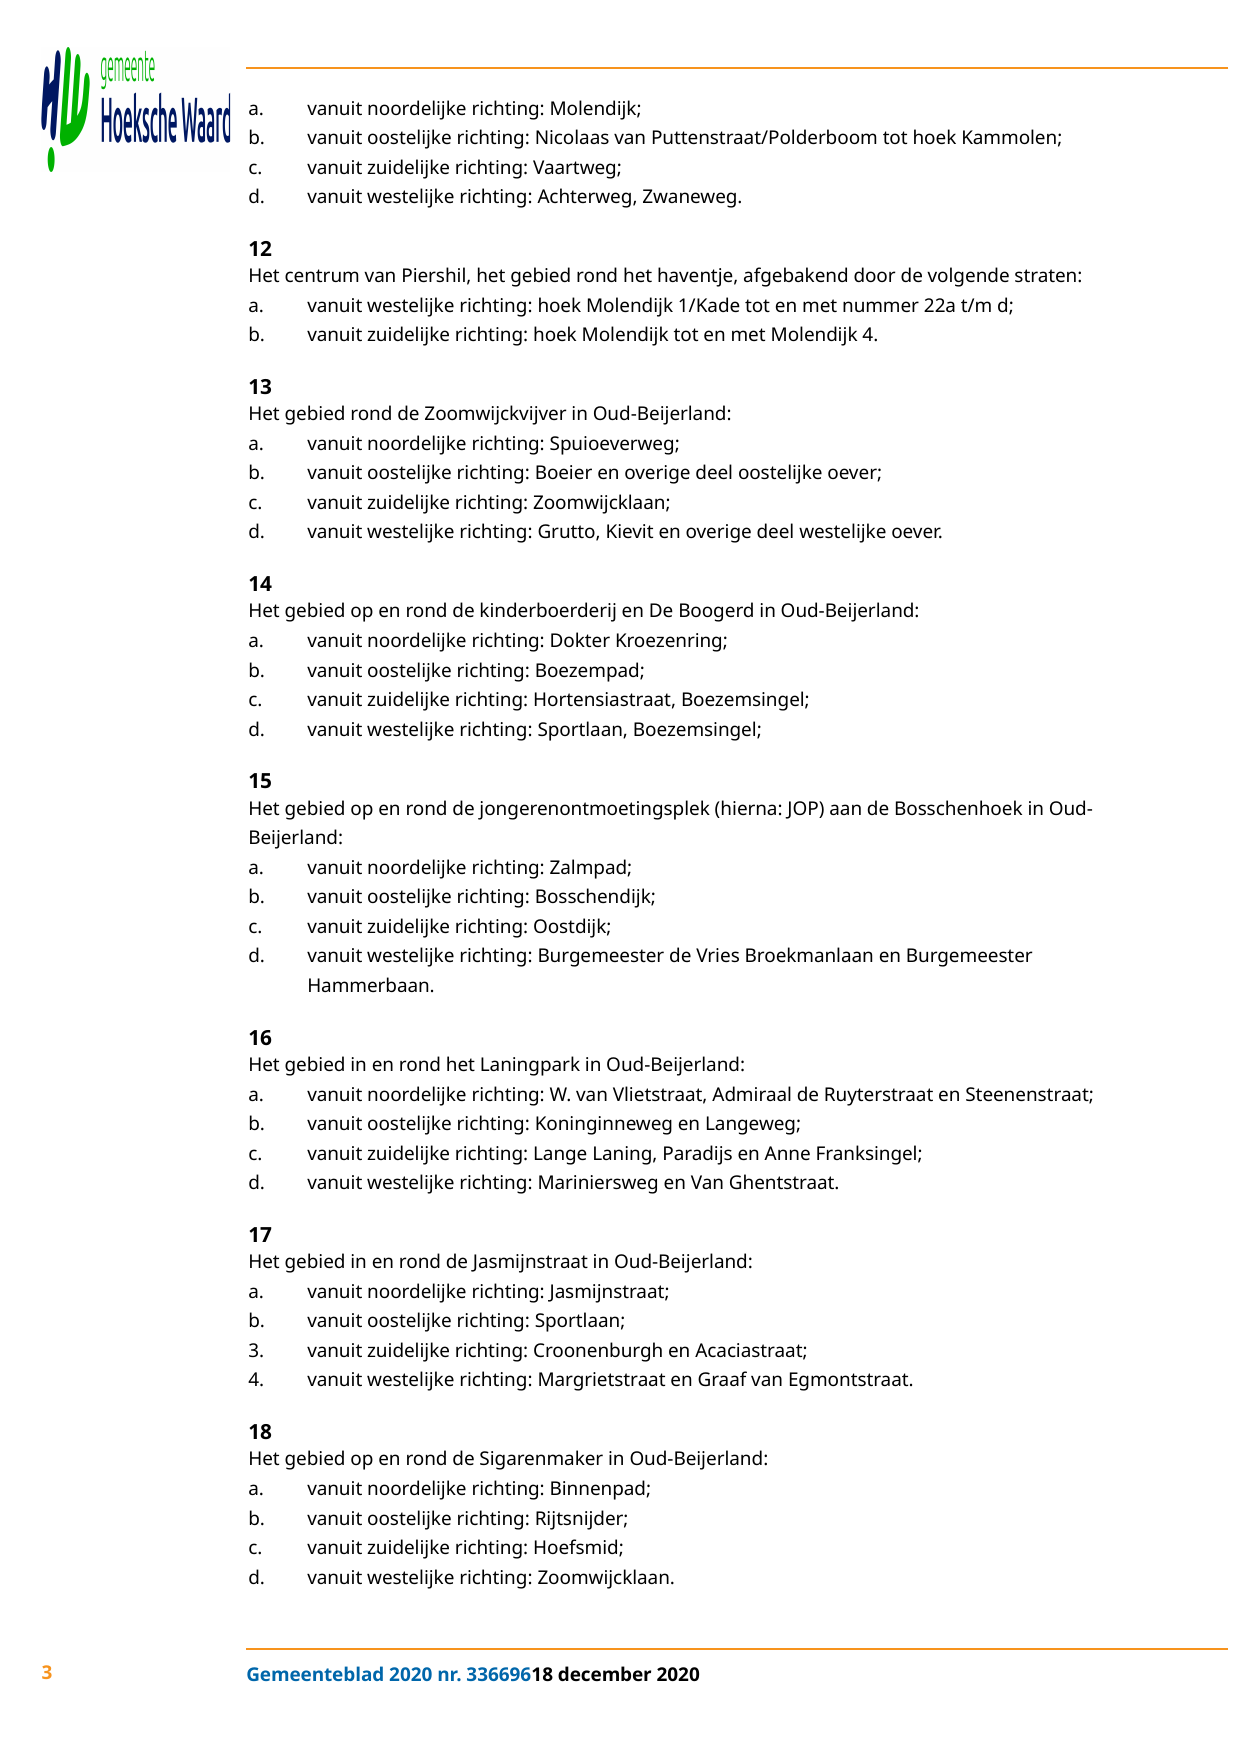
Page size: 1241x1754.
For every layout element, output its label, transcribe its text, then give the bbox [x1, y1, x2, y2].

text 16 [248, 1023, 1152, 1051]
text Het gebied op en rond de jongerenontmoetingsplek (hierna: JOP) aan de Bosschenhoek in Oud-Beijerland: [248, 795, 1152, 850]
list vanuit noordelijke richting: Molendijk; [248, 95, 1152, 121]
list vanuit westelijke richting: Burgemeester de Vries Broekmanlaan en Burgemeester Hammerbaan. [248, 943, 1152, 998]
list vanuit oostelijke richting: Koninginneweg en Langeweg; [248, 1110, 1152, 1136]
list vanuit westelijke richting: hoek Molendijk 1/Kade tot en met nummer 22a t/m d; [248, 292, 1152, 318]
list vanuit zuidelijke richting: Oostdijk; [248, 913, 1152, 939]
text Het gebied rond de Zoomwijckvijver in Oud-Beijerland: [248, 400, 1152, 426]
list vanuit oostelijke richting: Sportlaan; [248, 1307, 1152, 1333]
list vanuit oostelijke richting: Rijtsnijder; [248, 1505, 1152, 1530]
list vanuit westelijke richting: Achterweg, Zwaneweg. [248, 183, 1152, 209]
text 15 [248, 766, 1152, 795]
list vanuit zuidelijke richting: Lange Laning, Paradijs en Anne Franksingel; [248, 1140, 1152, 1166]
text 14 [248, 569, 1152, 598]
list vanuit zuidelijke richting: hoek Molendijk tot en met Molendijk 4. [248, 322, 1152, 347]
text Het gebied in en rond het Laningpark in Oud-Beijerland: [248, 1051, 1152, 1077]
text Het gebied op en rond de kinderboerderij en De Boogerd in Oud-Beijerland: [248, 598, 1152, 623]
list vanuit noordelijke richting: Jasmijnstraat; [248, 1278, 1152, 1304]
list vanuit oostelijke richting: Bosschendijk; [248, 883, 1152, 909]
list vanuit zuidelijke richting: Zoomwijcklaan; [248, 489, 1152, 515]
text Het gebied op en rond de Sigarenmaker in Oud-Beijerland: [248, 1446, 1152, 1471]
list vanuit westelijke richting: Grutto, Kievit en overige deel westelijke oever. [248, 519, 1152, 544]
list vanuit oostelijke richting: Nicolaas van Puttenstraat/Polderboom tot hoek Kammolen; [248, 124, 1152, 150]
list vanuit westelijke richting: Sportlaan, Boezemsingel; [248, 716, 1152, 742]
list vanuit westelijke richting: Margrietstraat en Graaf van Egmontstraat. [248, 1367, 1152, 1392]
list vanuit oostelijke richting: Boezempad; [248, 657, 1152, 682]
list vanuit noordelijke richting: Binnenpad; [248, 1475, 1152, 1501]
list vanuit zuidelijke richting: Croonenburgh en Acaciastraat; [248, 1337, 1152, 1363]
list vanuit zuidelijke richting: Hortensiastraat, Boezemsingel; [248, 686, 1152, 712]
picture [41, 47, 231, 172]
list vanuit noordelijke richting: Zalmpad; [248, 854, 1152, 880]
list vanuit zuidelijke richting: Vaartweg; [248, 154, 1152, 180]
text Het gebied in en rond de Jasmijnstraat in Oud-Beijerland: [248, 1248, 1152, 1274]
text Het centrum van Piershil, het gebied rond het haventje, afgebakend door de volgende straten: [248, 262, 1152, 288]
list vanuit noordelijke richting: Dokter Kroezenring; [248, 627, 1152, 653]
text 18 [248, 1417, 1152, 1446]
list vanuit noordelijke richting: W. van Vlietstraat, Admiraal de Ruyterstraat en Steenenstraat; [248, 1081, 1152, 1106]
list vanuit oostelijke richting: Boeier en overige deel oostelijke oever; [248, 459, 1152, 485]
list vanuit zuidelijke richting: Hoefsmid; [248, 1534, 1152, 1560]
text 13 [248, 372, 1152, 400]
list vanuit westelijke richting: Mariniersweg en Van Ghentstraat. [248, 1169, 1152, 1195]
list vanuit noordelijke richting: Spuioeverweg; [248, 430, 1152, 456]
list vanuit westelijke richting: Zoomwijcklaan. [248, 1564, 1152, 1589]
text 17 [248, 1220, 1152, 1248]
text 12 [248, 234, 1152, 262]
